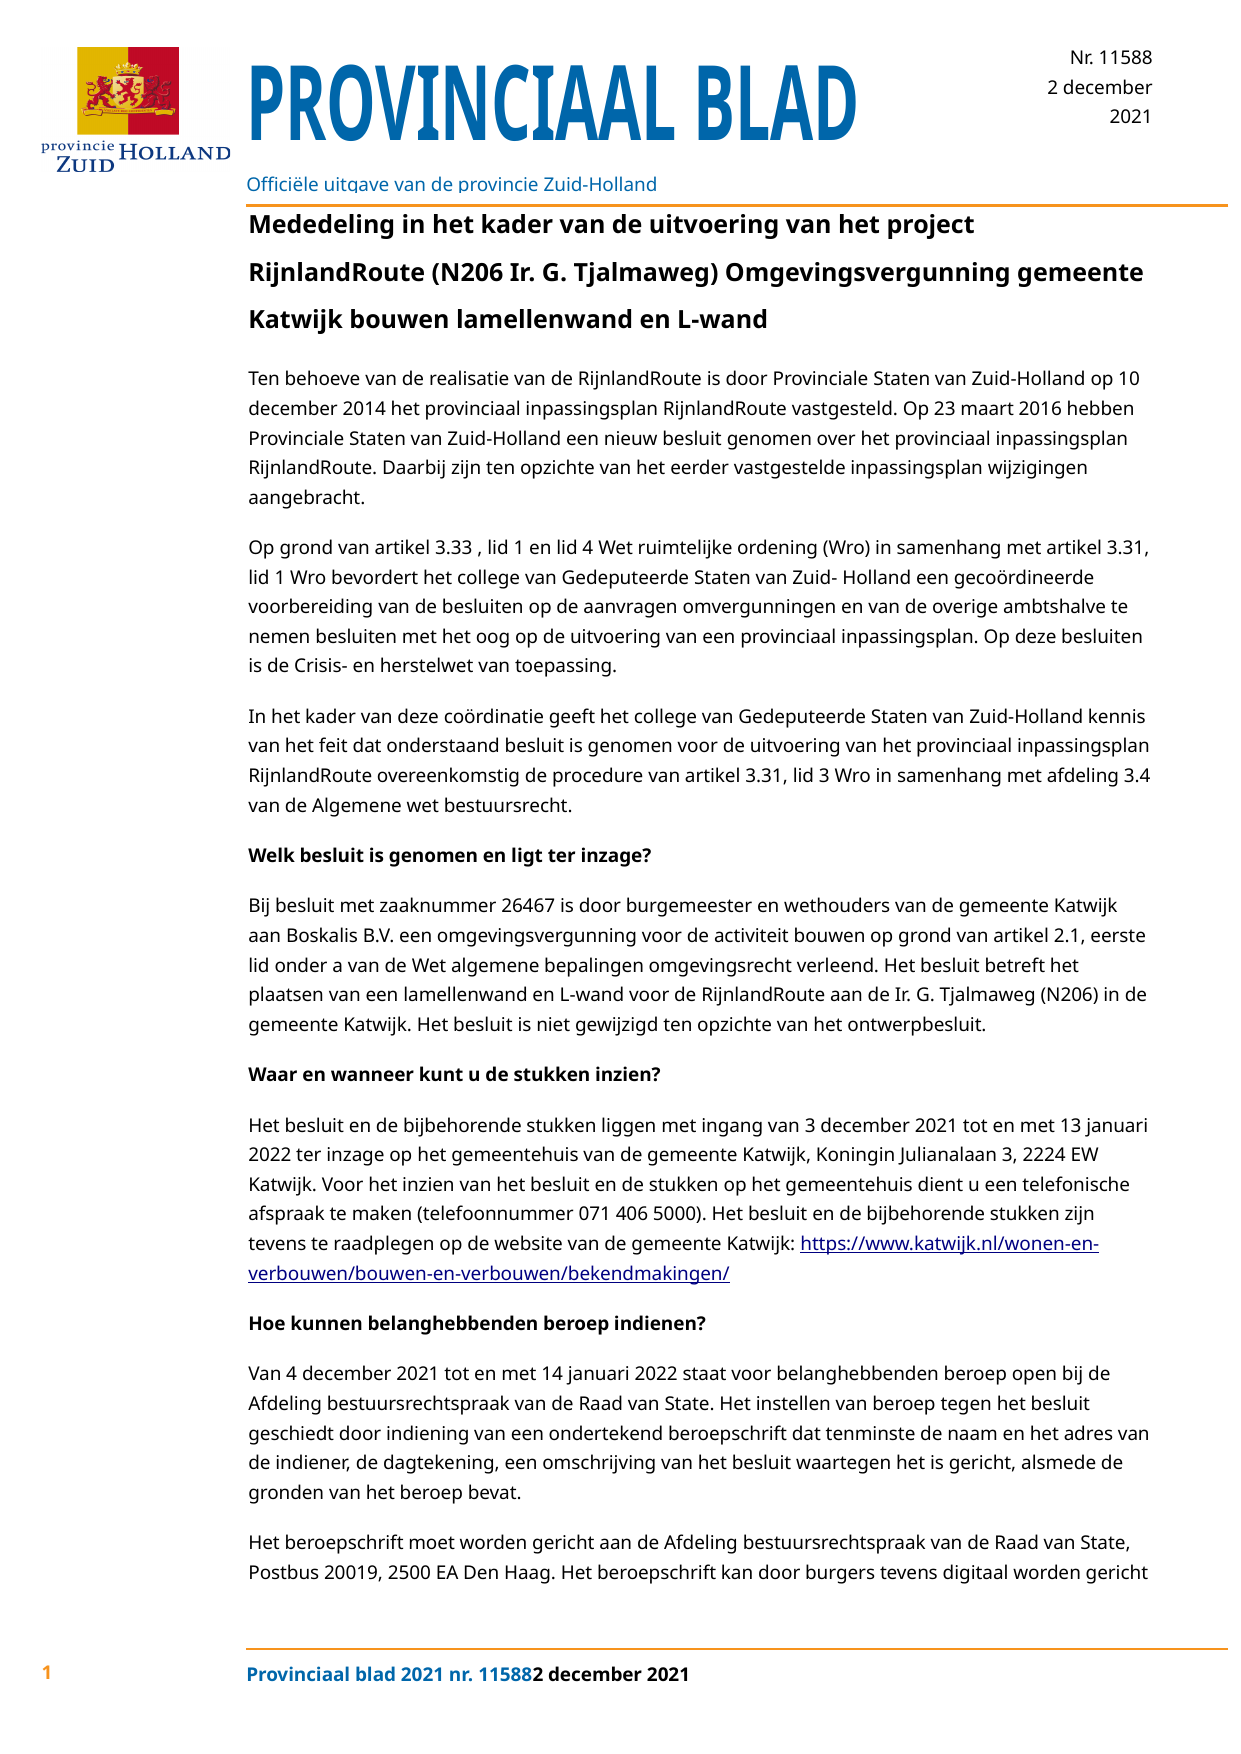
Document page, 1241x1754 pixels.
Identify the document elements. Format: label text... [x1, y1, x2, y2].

text Hoe kunnen belanghebbenden beroep indienen? [248, 1310, 1152, 1336]
text Het besluit en de bijbehorende stukken liggen met ingang van 3 december 2021 tot en met 13 januari 2022 ter inzage op het gemeentehuis van de gemeente Katwijk, Koningin Julianalaan 3, 2224 EW Katwijk. Voor het inzien van het besluit en de stukken op het gemeentehuis dient u een telefonische afspraak te maken (telefoonnummer 071 406 5000). Het besluit en de bijbehorende stukken zijn tevens te raadplegen op de website van de gemeente Katwijk: https://www.katwijk.nl/wonen-en-verbouwen/bouwen-en-verbouwen/bekendmakingen/ [248, 1112, 1152, 1285]
picture [41, 47, 231, 172]
text Mededeling in het kader van de uitvoering van het project RijnlandRoute (N206 Ir. G. Tjalmaweg) Omgevingsvergunning gemeente Katwijk bouwen lamellenwand en L-wand [248, 207, 1152, 336]
text Op grond van artikel 3.33 , lid 1 en lid 4 Wet ruimtelijke ordening (Wro) in samenhang met artikel 3.31, lid 1 Wro bevordert het college van Gedeputeerde Staten van Zuid- Holland een gecoördineerde voorbereiding van de besluiten op de aanvragen omvergunningen en van de overige ambtshalve te nemen besluiten met het oog op de uitvoering van een provinciaal inpassingsplan. Op deze besluiten is de Crisis- en herstelwet van toepassing. [248, 534, 1152, 678]
text Ten behoeve van de realisatie van de RijnlandRoute is door Provinciale Staten van Zuid-Holland op 10 december 2014 het provinciaal inpassingsplan RijnlandRoute vastgesteld. Op 23 maart 2016 hebben Provinciale Staten van Zuid-Holland een nieuw besluit genomen over het provinciaal inpassingsplan RijnlandRoute. Daarbij zijn ten opzichte van het eerder vastgestelde inpassingsplan wijzigingen aangebracht. [248, 366, 1152, 509]
text Waar en wanneer kunt u de stukken inzien? [248, 1061, 1152, 1087]
text Van 4 december 2021 tot en met 14 januari 2022 staat voor belanghebbenden beroep open bij de Afdeling bestuursrechtspraak van de Raad van State. Het instellen van beroep tegen het besluit geschiedt door indiening van een ondertekend beroepschrift dat tenminste de naam en het adres van de indiener, de dagtekening, een omschrijving van het besluit waartegen het is gericht, alsmede de gronden van het beroep bevat. [248, 1361, 1152, 1504]
text Bij besluit met zaaknummer 26467 is door burgemeester en wethouders van de gemeente Katwijk aan Boskalis B.V. een omgevingsvergunning voor de activiteit bouwen op grond van artikel 2.1, eerste lid onder a van de Wet algemene bepalingen omgevingsrecht verleend. Het besluit betreft het plaatsen van een lamellenwand en L-wand voor de RijnlandRoute aan de Ir. G. Tjalmaweg (N206) in de gemeente Katwijk. Het besluit is niet gewijzigd ten opzichte van het ontwerpbesluit. [248, 893, 1152, 1037]
text In het kader van deze coördinatie geeft het college van Gedeputeerde Staten van Zuid-Holland kennis van het feit dat onderstaand besluit is genomen voor de uitvoering van het provinciaal inpassingsplan RijnlandRoute overeenkomstig de procedure van artikel 3.31, lid 3 Wro in samenhang met afdeling 3.4 van de Algemene wet bestuursrecht. [248, 703, 1152, 817]
text Het beroepschrift moet worden gericht aan de Afdeling bestuursrechtspraak van de Raad van State, Postbus 20019, 2500 EA Den Haag. Het beroepschrift kan door burgers tevens digitaal worden gericht [248, 1529, 1152, 1584]
text Welk besluit is genomen en ligt ter inzage? [248, 842, 1152, 868]
